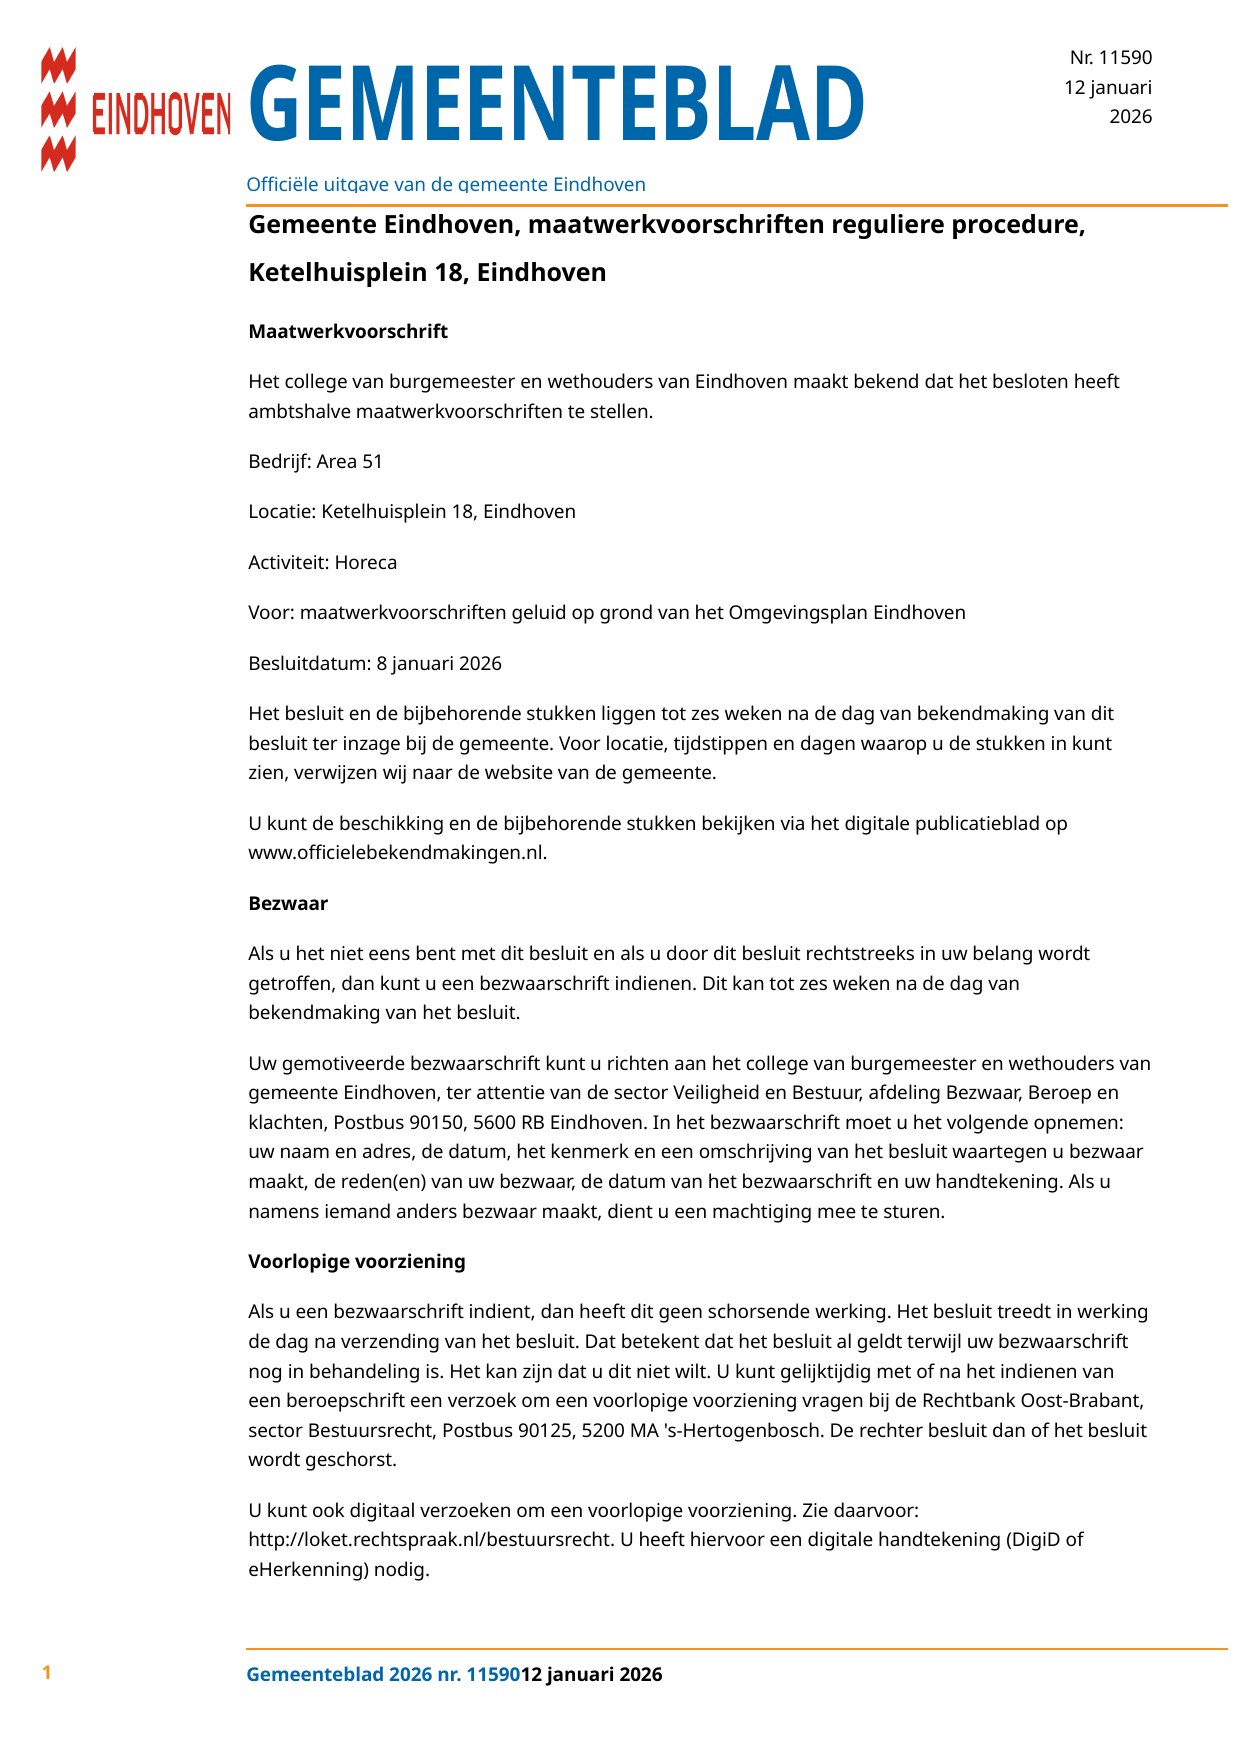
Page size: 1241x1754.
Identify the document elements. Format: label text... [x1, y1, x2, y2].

text Gemeente Eindhoven, maatwerkvoorschriften reguliere procedure, Ketelhuisplein 18, Eindhoven [248, 207, 1152, 288]
text Maatwerkvoorschrift [248, 318, 1152, 344]
text Uw gemotiveerde bezwaarschrift kunt u richten aan het college van burgemeester en wethouders van gemeente Eindhoven, ter attentie van de sector Veiligheid en Bestuur, afdeling Bezwaar, Beroep en klachten, Postbus 90150, 5600 RB Eindhoven. In het bezwaarschrift moet u het volgende opnemen: uw naam en adres, de datum, het kenmerk en een omschrijving van het besluit waartegen u bezwaar maakt, de reden(en) van uw bezwaar, de datum van het bezwaarschrift en uw handtekening. Als u namens iemand anders bezwaar maakt, dient u een machtiging mee te sturen. [248, 1050, 1152, 1224]
text Als u een bezwaarschrift indient, dan heeft dit geen schorsende werking. Het besluit treedt in werking de dag na verzending van het besluit. Dat betekent dat het besluit al geldt terwijl uw bezwaarschrift nog in behandeling is. Het kan zijn dat u dit niet wilt. U kunt gelijktijdig met of na het indienen van een beroepschrift een verzoek om een voorlopige voorziening vragen bij de Rechtbank Oost-Brabant, sector Bestuursrecht, Postbus 90125, 5200 MA 's‑Hertogenbosch. De rechter besluit dan of het besluit wordt geschorst. [248, 1299, 1152, 1472]
text Bedrijf: Area 51 [248, 448, 1152, 474]
text Locatie: Ketelhuisplein 18, Eindhoven [248, 499, 1152, 524]
picture [41, 47, 231, 172]
text U kunt ook digitaal verzoeken om een voorlopige voorziening. Zie daarvoor: http://loket.rechtspraak.nl/bestuursrecht. U heeft hiervoor een digitale handtekening (DigiD of eHerkenning) nodig. [248, 1497, 1152, 1582]
text U kunt de beschikking en de bijbehorende stukken bekijken via het digitale publicatieblad op www.officielebekendmakingen.nl. [248, 810, 1152, 865]
text Voor: maatwerkvoorschriften geluid op grond van het Omgevingsplan Eindhoven [248, 599, 1152, 625]
text Bezwaar [248, 890, 1152, 916]
text Voorlopige voorziening [248, 1248, 1152, 1274]
text Het besluit en de bijbehorende stukken liggen tot zes weken na de dag van bekendmaking van dit besluit ter inzage bij de gemeente. Voor locatie, tijdstippen en dagen waarop u de stukken in kunt zien, verwijzen wij naar de website van de gemeente. [248, 700, 1152, 785]
text Activiteit: Horeca [248, 549, 1152, 575]
text Als u het niet eens bent met dit besluit en als u door dit besluit rechtstreeks in uw belang wordt getroffen, dan kunt u een bezwaarschrift indienen. Dit kan tot zes weken na de dag van bekendmaking van het besluit. [248, 940, 1152, 1025]
text Het college van burgemeester en wethouders van Eindhoven maakt bekend dat het besloten heeft ambtshalve maatwerkvoorschriften te stellen. [248, 368, 1152, 424]
text Besluitdatum: 8 januari 2026 [248, 650, 1152, 676]
